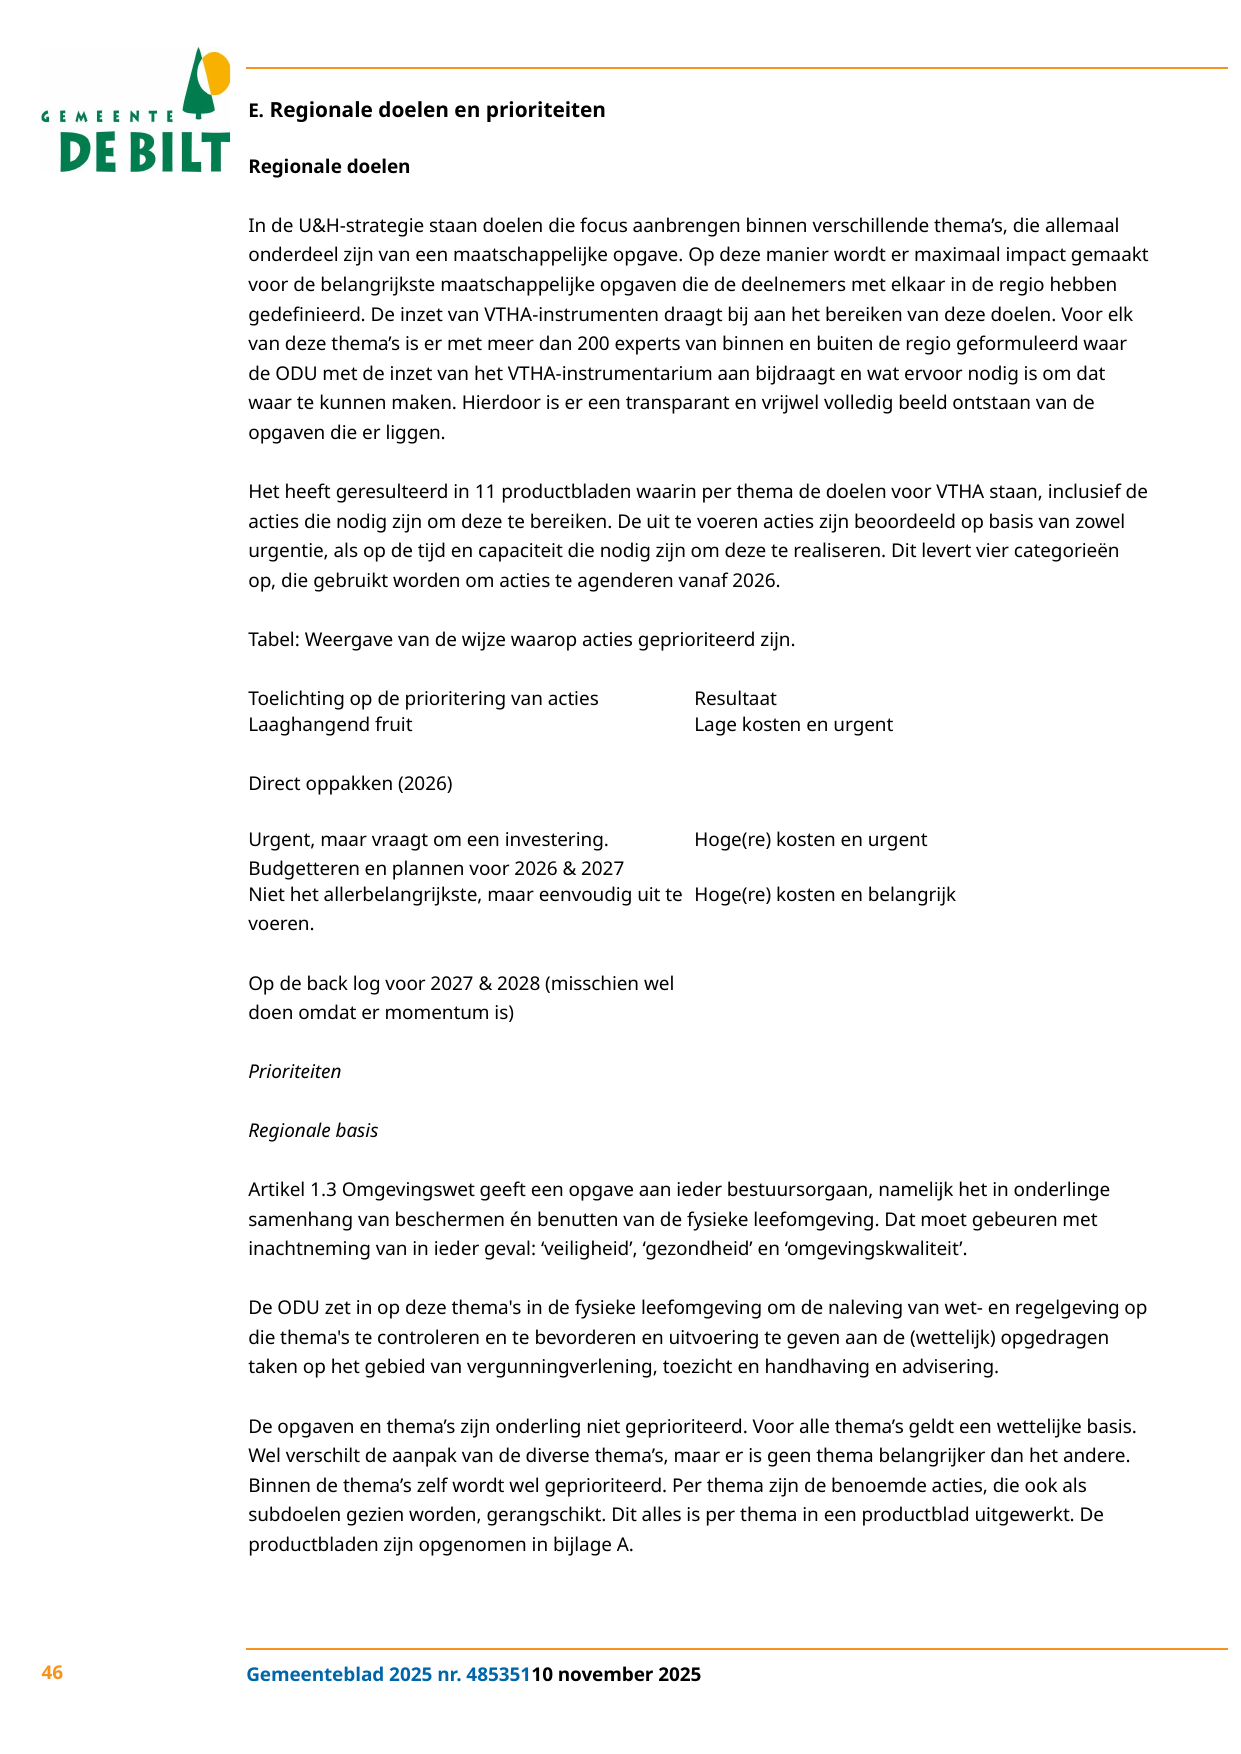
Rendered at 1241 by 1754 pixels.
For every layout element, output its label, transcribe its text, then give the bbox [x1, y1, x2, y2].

table_cell Lage kosten en urgent [694, 711, 1152, 826]
text Regionale basis [248, 1117, 1152, 1143]
table_cell Hoge(re) kosten en belangrijk [694, 881, 1152, 1025]
text Het heeft geresulteerd in 11 productbladen waarin per thema de doelen voor VTHA staan, inclusief de acties die nodig zijn om deze te bereiken. De uit te voeren acties zijn beoordeeld op basis van zowel urgentie, als op de tijd en capaciteit die nodig zijn om deze te realiseren. Dit levert vier categorieën op, die gebruikt worden om acties te agenderen vanaf 2026. [248, 478, 1152, 593]
table_cell Urgent, maar vraagt om een investering. Budgetteren en plannen voor 2026 & 2027 [248, 826, 694, 881]
table_header Toelichting op de prioritering van acties [248, 686, 694, 711]
table_cell Hoge(re) kosten en urgent [694, 826, 1152, 881]
table_cell Niet het allerbelangrijkste, maar eenvoudig uit te voeren. Op de back log voor 2027 & 2028 (misschien wel doen omdat er momentum is) [248, 881, 694, 1025]
text In de U&H-strategie staan doelen die focus aanbrengen binnen verschillende thema’s, die allemaal onderdeel zijn van een maatschappelijke opgave. Op deze manier wordt er maximaal impact gemaakt voor de belangrijkste maatschappelijke opgaven die de deelnemers met elkaar in de regio hebben gedefinieerd. De inzet van VTHA-instrumenten draagt bij aan het bereiken van deze doelen. Voor elk van deze thema’s is er met meer dan 200 experts van binnen en buiten de regio geformuleerd waar de ODU met de inzet van het VTHA-instrumentarium aan bijdraagt en wat ervoor nodig is om dat waar te kunnen maken. Hierdoor is er een transparant en vrijwel volledig beeld ontstaan van de opgaven die er liggen. [248, 212, 1152, 445]
text De opgaven en thema’s zijn onderling niet geprioriteerd. Voor alle thema’s geldt een wettelijke basis. Wel verschilt de aanpak van de diverse thema’s, maar er is geen thema belangrijker dan het andere. Binnen de thema’s zelf wordt wel geprioriteerd. Per thema zijn de benoemde acties, die ook als subdoelen gezien worden, gerangschikt. Dit alles is per thema in een productblad uitgewerkt. De productbladen zijn opgenomen in bijlage A. [248, 1413, 1152, 1557]
table_cell Laaghangend fruit Direct oppakken (2026) [248, 711, 694, 826]
text Prioriteiten [248, 1058, 1152, 1084]
text Artikel 1.3 Omgevingswet geeft een opgave aan ieder bestuursorgaan, namelijk het in onderlinge samenhang van beschermen én benutten van de fysieke leefomgeving. Dat moet gebeuren met inachtneming van in ieder geval: ‘veiligheid’, ‘gezondheid’ en ‘omgevingskwaliteit’. [248, 1176, 1152, 1261]
text E. Regionale doelen en prioriteiten [248, 95, 1152, 123]
picture [41, 47, 231, 172]
text De ODU zet in op deze thema's in de fysieke leefomgeving om de naleving van wet- en regelgeving op die thema's te controleren en te bevorderen en uitvoering te geven aan de (wettelijk) opgedragen taken op het gebied van vergunningverlening, toezicht en handhaving en advisering. [248, 1294, 1152, 1379]
text Tabel: Weergave van de wijze waarop acties geprioriteerd zijn. [248, 626, 1152, 652]
table_header Resultaat [694, 686, 1152, 711]
text Regionale doelen [248, 153, 1152, 179]
